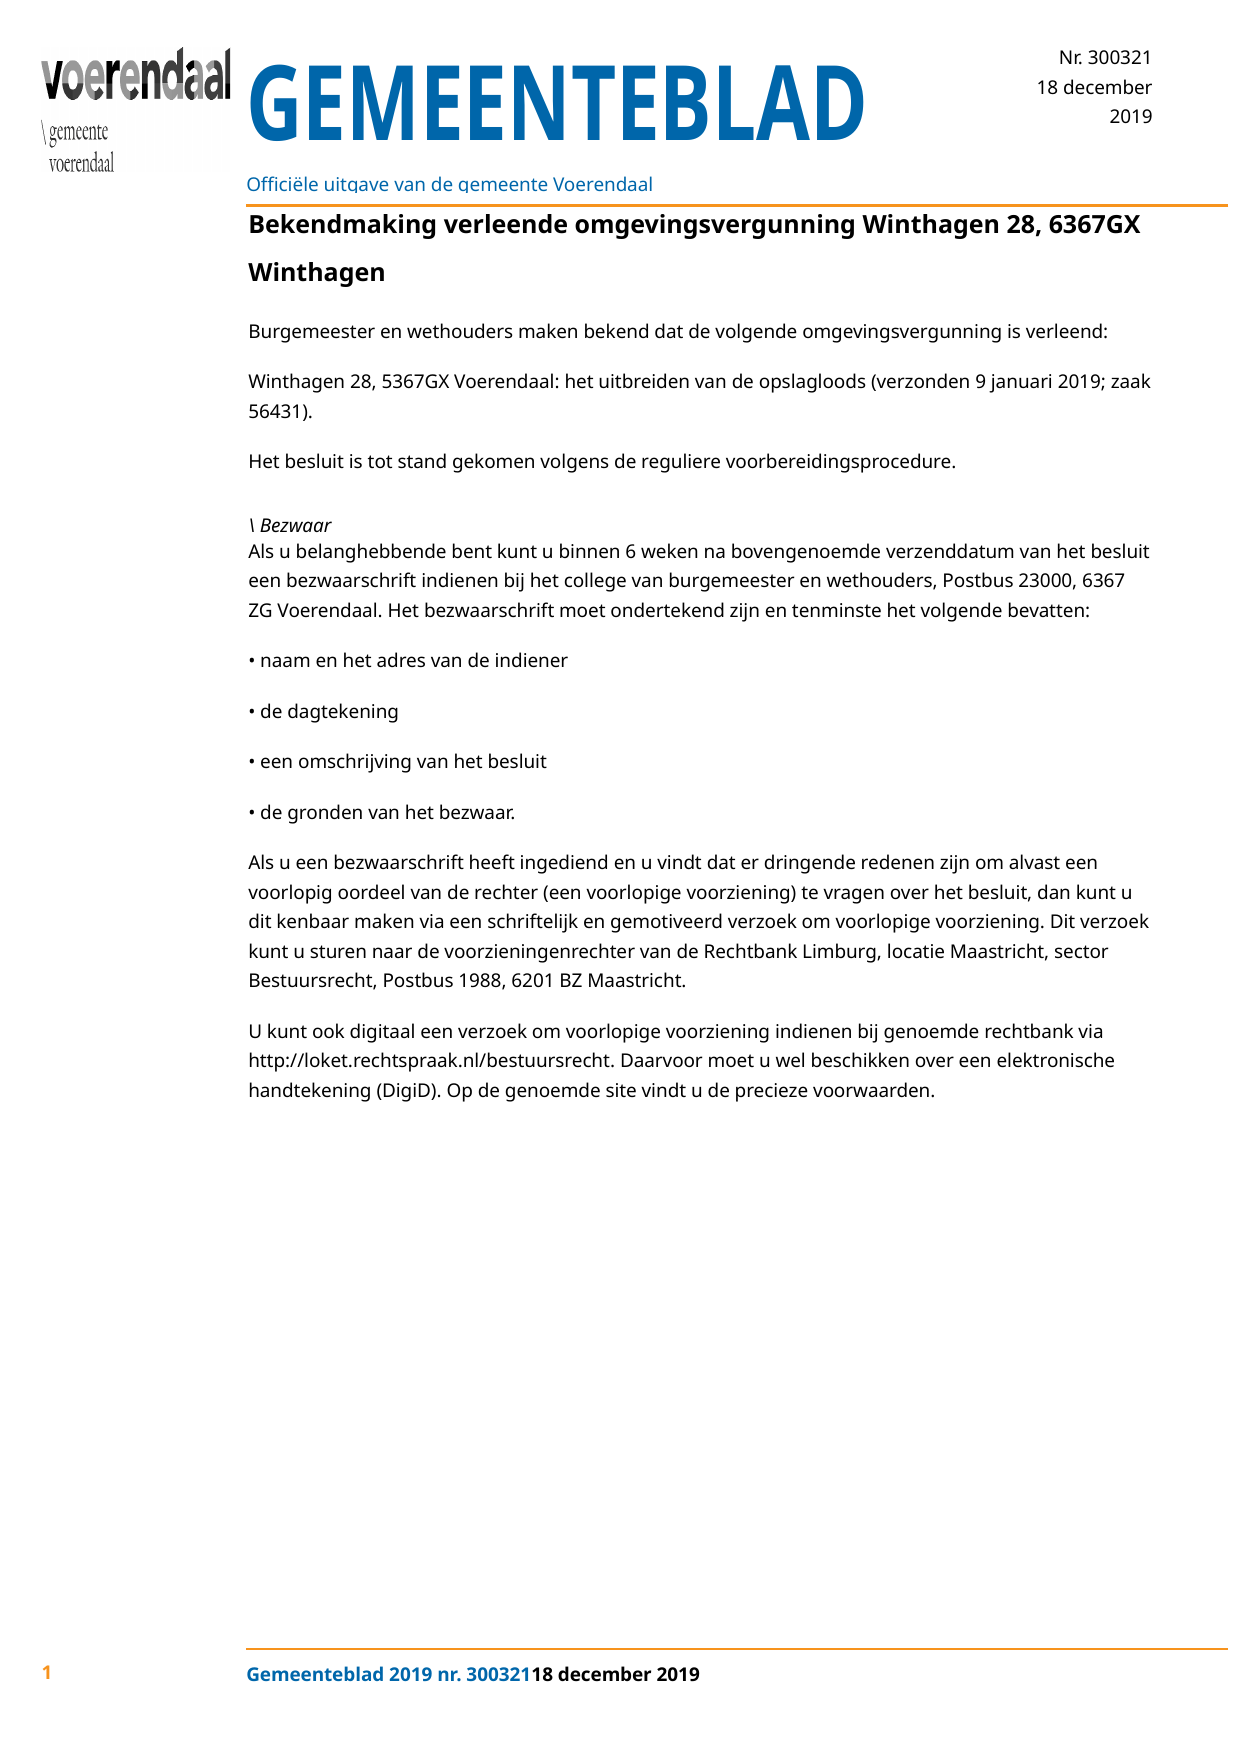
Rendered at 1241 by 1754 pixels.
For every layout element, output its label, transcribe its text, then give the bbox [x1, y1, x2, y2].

text • de gronden van het bezwaar. [248, 799, 1152, 824]
text Als u een bezwaarschrift heeft ingediend en u vindt dat er dringende redenen zijn om alvast een voorlopig oordeel van de rechter (een voorlopige voorziening) te vragen over het besluit, dan kunt u dit kenbaar maken via een schriftelijk en gemotiveerd verzoek om voorlopige voorziening. Dit verzoek kunt u sturen naar de voorzieningenrechter van de Rechtbank Limburg, locatie Maastricht, sector Bestuursrecht, Postbus 1988, 6201 BZ Maastricht. [248, 849, 1152, 993]
text Winthagen 28, 5367GX Voerendaal: het uitbreiden van de opslagloods (verzonden 9 januari 2019; zaak 56431). [248, 368, 1152, 424]
text Bekendmaking verleende omgevingsvergunning Winthagen 28, 6367GX Winthagen [248, 207, 1152, 288]
text • een omschrijving van het besluit [248, 748, 1152, 774]
text Als u belanghebbende bent kunt u binnen 6 weken na bovengenoemde verzenddatum van het besluit een bezwaarschrift indienen bij het college van burgemeester en wethouders, Postbus 23000, 6367 ZG Voerendaal. Het bezwaarschrift moet ondertekend zijn en tenminste het volgende bevatten: [248, 538, 1152, 623]
text \ Bezwaar [248, 512, 1152, 538]
text Burgemeester en wethouders maken bekend dat de volgende omgevingsvergunning is verleend: [248, 318, 1152, 344]
text U kunt ook digitaal een verzoek om voorlopige voorziening indienen bij genoemde rechtbank via http://loket.rechtspraak.nl/bestuursrecht. Daarvoor moet u wel beschikken over een elektronische handtekening (DigiD). Op de genoemde site vindt u de precieze voorwaarden. [248, 1018, 1152, 1103]
text • naam en het adres van de indiener [248, 648, 1152, 673]
text Het besluit is tot stand gekomen volgens de reguliere voorbereidingsprocedure. [248, 448, 1152, 474]
picture [41, 47, 231, 172]
text • de dagtekening [248, 698, 1152, 724]
